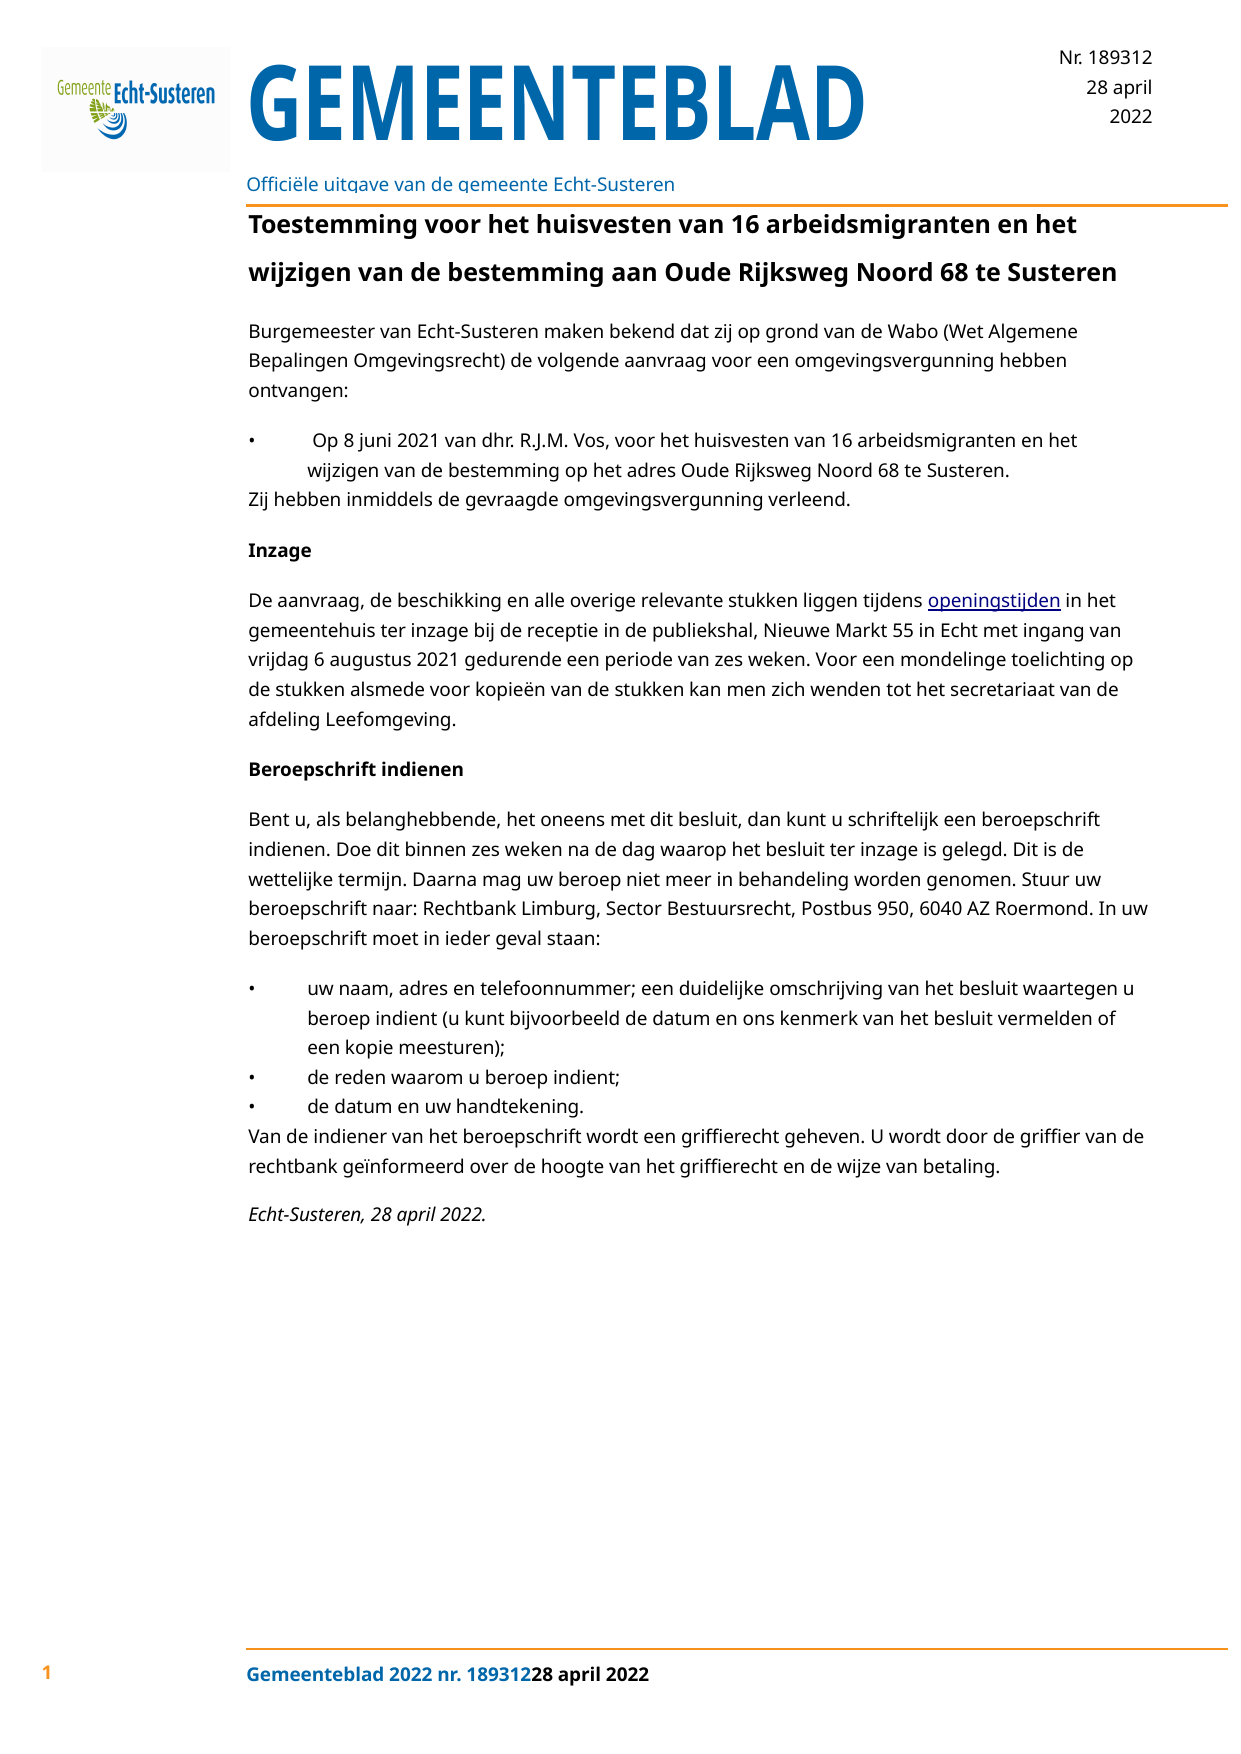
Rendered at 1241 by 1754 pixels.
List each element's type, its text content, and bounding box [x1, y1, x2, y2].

picture [41, 47, 231, 172]
text Zij hebben inmiddels de gevraagde omgevingsvergunning verleend. [248, 487, 1152, 512]
text Bent u, als belanghebbende, het oneens met dit besluit, dan kunt u schriftelijk een beroepschrift indienen. Doe dit binnen zes weken na de dag waarop het besluit ter inzage is gelegd. Dit is de wettelijke termijn. Daarna mag uw beroep niet meer in behandeling worden genomen. Stuur uw beroepschrift naar: Rechtbank Limburg, Sector Bestuursrecht, Postbus 950, 6040 AZ Roermond. In uw beroepschrift moet in ieder geval staan: [248, 807, 1152, 951]
text Echt-Susteren, 28 april 2022. [248, 1201, 1152, 1226]
text Beroepschrift indienen [248, 756, 1152, 782]
list de reden waarom u beroep indient; [248, 1064, 1152, 1090]
text Toestemming voor het huisvesten van 16 arbeidsmigranten en het wijzigen van de bestemming aan Oude Rijksweg Noord 68 te Susteren [248, 207, 1152, 288]
text Inzage [248, 537, 1152, 563]
text Burgemeester van Echt-Susteren maken bekend dat zij op grond van de Wabo (Wet Algemene Bepalingen Omgevingsrecht) de volgende aanvraag voor een omgevingsvergunning hebben ontvangen: [248, 318, 1152, 403]
list de datum en uw handtekening. [248, 1094, 1152, 1119]
text De aanvraag, de beschikking en alle overige relevante stukken liggen tijdens openingstijden in het gemeentehuis ter inzage bij de receptie in de publiekshal, Nieuwe Markt 55 in Echt met ingang van vrijdag 6 augustus 2021 gedurende een periode van zes weken. Voor een mondelinge toelichting op de stukken alsmede voor kopieën van de stukken kan men zich wenden tot het secretariaat van de afdeling Leefomgeving. [248, 587, 1152, 732]
list Op 8 juni 2021 van dhr. R.J.M. Vos, voor het huisvesten van 16 arbeidsmigranten en het wijzigen van de bestemming op het adres Oude Rijksweg Noord 68 te Susteren. [248, 427, 1152, 483]
text Van de indiener van het beroepschrift wordt een griffierecht geheven. U wordt door de griffier van de rechtbank geïnformeerd over de hoogte van het griffierecht en de wijze van betaling. [248, 1123, 1152, 1179]
list uw naam, adres en telefoonnummer; een duidelijke omschrijving van het besluit waartegen u beroep indient (u kunt bijvoorbeeld de datum en ons kenmerk van het besluit vermelden of een kopie meesturen); [248, 975, 1152, 1060]
